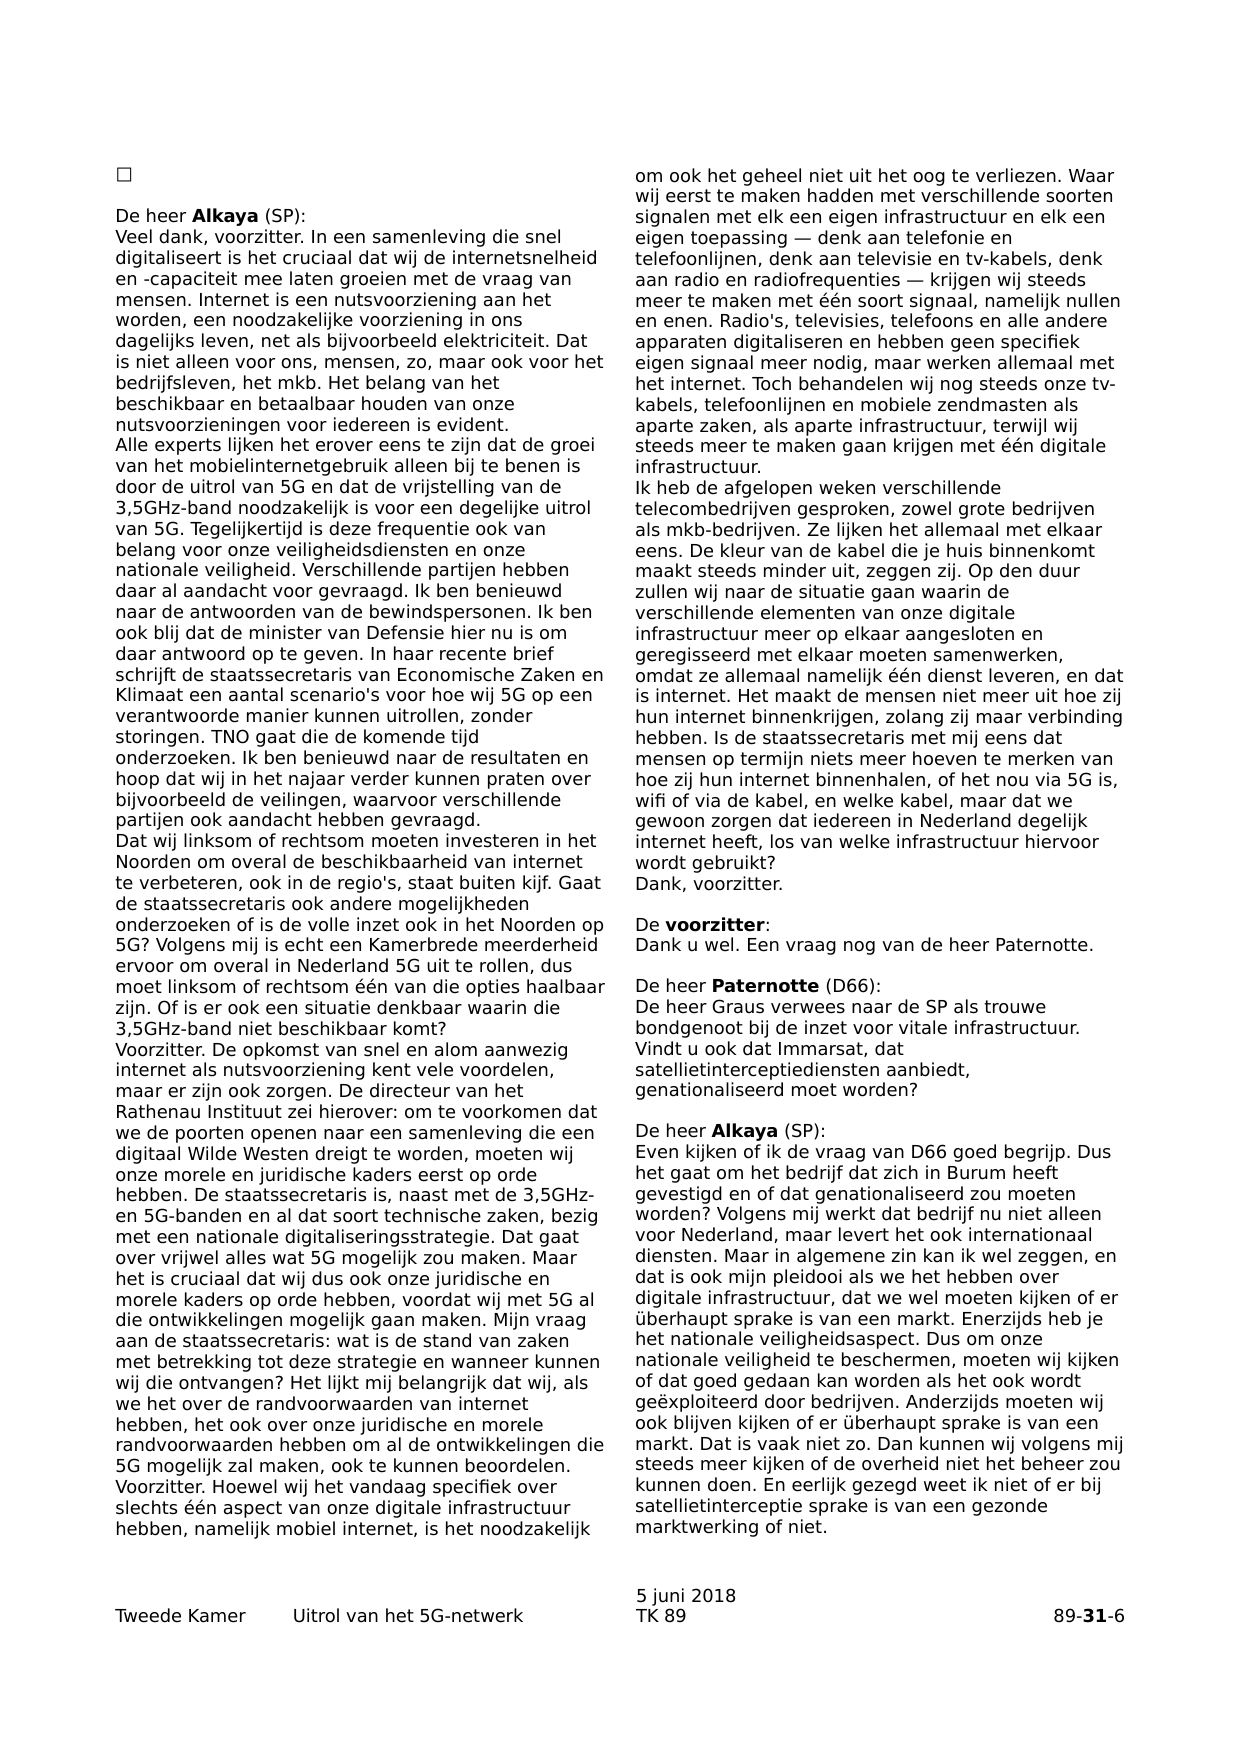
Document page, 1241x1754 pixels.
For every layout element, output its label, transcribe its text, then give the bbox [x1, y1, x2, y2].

text Veel dank, voorzitter. In een samenleving die snel digitaliseert is het cruciaal dat wij de internetsnelheid en -capaciteit mee laten groeien met de vraag van mensen. Internet is een nutsvoorziening aan het worden, een noodzakelijke voorziening in ons dagelijks leven, net als bijvoorbeeld elektriciteit. Dat is niet alleen voor ons, mensen, zo, maar ook voor het bedrijfsleven, het mkb. Het belang van het beschikbaar en betaalbaar houden van onze nutsvoorzieningen voor iedereen is evident. [115, 227, 605, 435]
text Voorzitter. Hoewel wij het vandaag specifiek over slechts één aspect van onze digitale infrastructuur hebben, namelijk mobiel internet, is het noodzakelijk [115, 1477, 605, 1539]
text De heer Alkaya (SP): [115, 206, 605, 227]
text Voorzitter. De opkomst van snel en alom aanwezig internet als nutsvoorziening kent vele voordelen, maar er zijn ook zorgen. De directeur van het Rathenau Instituut zei hierover: om te voorkomen dat we de poorten openen naar een samenleving die een digitaal Wilde Westen dreigt te worden, moeten wij onze morele en juridische kaders eerst op orde hebben. De staatssecretaris is, naast met de 3,5GHz- en 5G-banden en al dat soort technische zaken, bezig met een nationale digitaliseringsstrategie. Dat gaat over vrijwel alles wat 5G mogelijk zou maken. Maar het is cruciaal dat wij dus ook onze juridische en morele kaders op orde hebben, voordat wij met 5G al die ontwikkelingen mogelijk gaan maken. Mijn vraag aan de staatssecretaris: wat is de stand van zaken met betrekking tot deze strategie en wanneer kunnen wij die ontvangen? Het lijkt mij belangrijk dat wij, als we het over de randvoorwaarden van internet hebben, het ook over onze juridische en morele randvoorwaarden hebben om al de ontwikkelingen die 5G mogelijk zal maken, ook te kunnen beoordelen. [115, 1039, 605, 1477]
text De heer Paternotte (D66): [635, 976, 1125, 997]
text ⬜ [115, 165, 605, 186]
text Ik heb de afgelopen weken verschillende telecombedrijven gesproken, zowel grote bedrijven als mkb-bedrijven. Ze lijken het allemaal met elkaar eens. De kleur van de kabel die je huis binnenkomt maakt steeds minder uit, zeggen zij. Op den duur zullen wij naar de situatie gaan waarin de verschillende elementen van onze digitale infrastructuur meer op elkaar aangesloten en geregisseerd met elkaar moeten samenwerken, omdat ze allemaal namelijk één dienst leveren, en dat is internet. Het maakt de mensen niet meer uit hoe zij hun internet binnenkrijgen, zolang zij maar verbinding hebben. Is de staatssecretaris met mij eens dat mensen op termijn niets meer hoeven te merken van hoe zij hun internet binnenhalen, of het nou via 5G is, wifi of via de kabel, en welke kabel, maar dat we gewoon zorgen dat iedereen in Nederland degelijk internet heeft, los van welke infrastructuur hiervoor wordt gebruikt? [635, 478, 1125, 874]
text Dank, voorzitter. [635, 874, 1125, 894]
text De heer Alkaya (SP): [635, 1121, 1125, 1142]
text De voorzitter: [635, 914, 1125, 935]
text De heer Graus verwees naar de SP als trouwe bondgenoot bij de inzet voor vitale infrastructuur. Vindt u ook dat Immarsat, dat satellietinterceptiediensten aanbiedt, genationaliseerd moet worden? [635, 997, 1125, 1101]
text Dank u wel. Een vraag nog van de heer Paternotte. [635, 935, 1125, 956]
text Dat wij linksom of rechtsom moeten investeren in het Noorden om overal de beschikbaarheid van internet te verbeteren, ook in de regio's, staat buiten kijf. Gaat de staatssecretaris ook andere mogelijkheden onderzoeken of is de volle inzet ook in het Noorden op 5G? Volgens mij is echt een Kamerbrede meerderheid ervoor om overal in Nederland 5G uit te rollen, dus moet linksom of rechtsom één van die opties haalbaar zijn. Of is er ook een situatie denkbaar waarin die 3,5GHz-band niet beschikbaar komt? [115, 831, 605, 1039]
text Even kijken of ik de vraag van D66 goed begrijp. Dus het gaat om het bedrijf dat zich in Burum heeft gevestigd en of dat genationaliseerd zou moeten worden? Volgens mij werkt dat bedrijf nu niet alleen voor Nederland, maar levert het ook internationaal diensten. Maar in algemene zin kan ik wel zeggen, en dat is ook mijn pleidooi als we het hebben over digitale infrastructuur, dat we wel moeten kijken of er überhaupt sprake is van een markt. Enerzijds heb je het nationale veiligheidsaspect. Dus om onze nationale veiligheid te beschermen, moeten wij kijken of dat goed gedaan kan worden als het ook wordt geëxploiteerd door bedrijven. Anderzijds moeten wij ook blijven kijken of er überhaupt sprake is van een markt. Dat is vaak niet zo. Dan kunnen wij volgens mij steeds meer kijken of de overheid niet het beheer zou kunnen doen. En eerlijk gezegd weet ik niet of er bij satellietinterceptie sprake is van een gezonde marktwerking of niet. [635, 1142, 1125, 1537]
text om ook het geheel niet uit het oog te verliezen. Waar wij eerst te maken hadden met verschillende soorten signalen met elk een eigen infrastructuur en elk een eigen toepassing — denk aan telefonie en telefoonlijnen, denk aan televisie en tv-kabels, denk aan radio en radiofrequenties — krijgen wij steeds meer te maken met één soort signaal, namelijk nullen en enen. Radio's, televisies, telefoons en alle andere apparaten digitaliseren en hebben geen specifiek eigen signaal meer nodig, maar werken allemaal met het internet. Toch behandelen wij nog steeds onze tv-kabels, telefoonlijnen en mobiele zendmasten als aparte zaken, als aparte infrastructuur, terwijl wij steeds meer te maken gaan krijgen met één digitale infrastructuur. [635, 165, 1125, 478]
text Alle experts lijken het erover eens te zijn dat de groei van het mobielinternetgebruik alleen bij te benen is door de uitrol van 5G en dat de vrijstelling van de 3,5GHz-band noodzakelijk is voor een degelijke uitrol van 5G. Tegelijkertijd is deze frequentie ook van belang voor onze veiligheidsdiensten en onze nationale veiligheid. Verschillende partijen hebben daar al aandacht voor gevraagd. Ik ben benieuwd naar de antwoorden van de bewindspersonen. Ik ben ook blij dat de minister van Defensie hier nu is om daar antwoord op te geven. In haar recente brief schrijft de staatssecretaris van Economische Zaken en Klimaat een aantal scenario's voor hoe wij 5G op een verantwoorde manier kunnen uitrollen, zonder storingen. TNO gaat die de komende tijd onderzoeken. Ik ben benieuwd naar de resultaten en hoop dat wij in het najaar verder kunnen praten over bijvoorbeeld de veilingen, waarvoor verschillende partijen ook aandacht hebben gevraagd. [115, 435, 605, 831]
